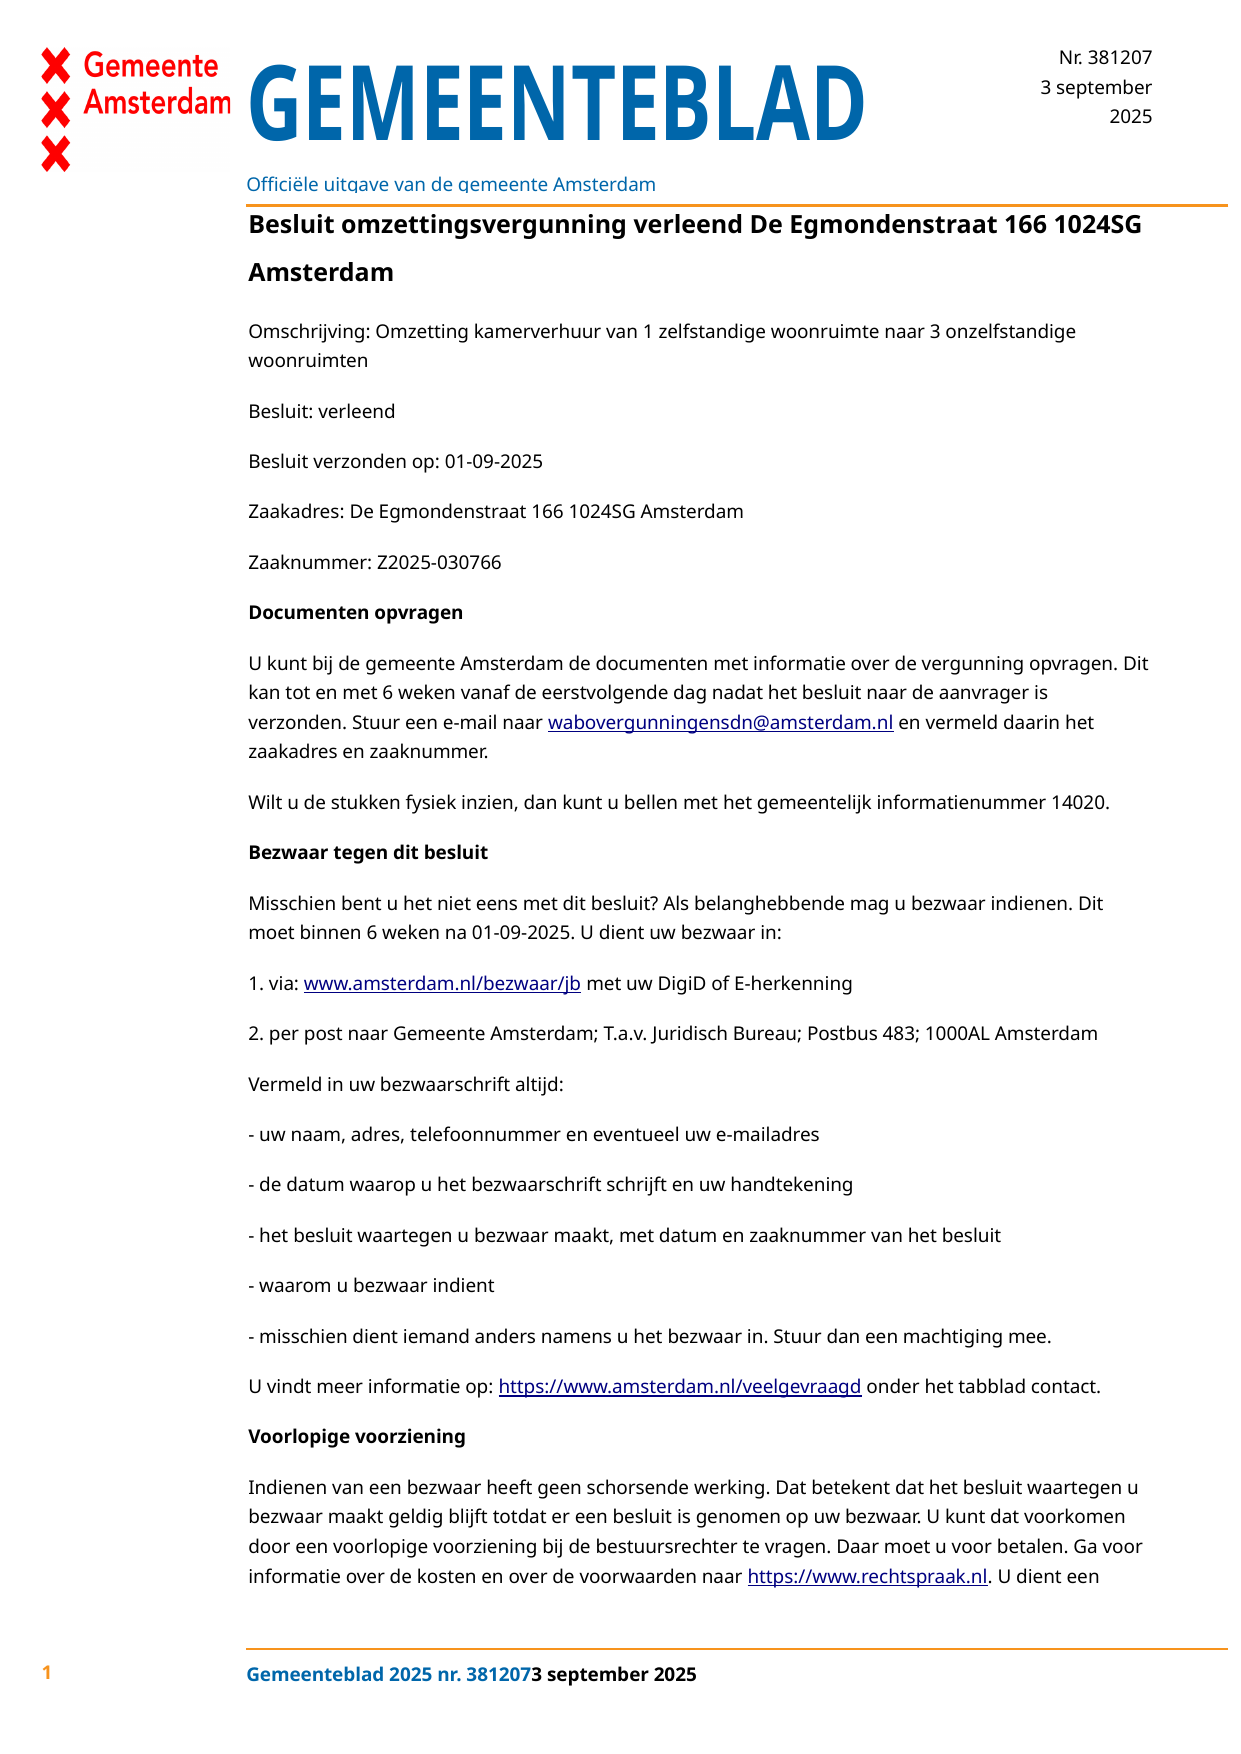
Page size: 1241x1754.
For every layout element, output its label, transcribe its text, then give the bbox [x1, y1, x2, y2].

text U kunt bij de gemeente Amsterdam de documenten met informatie over de vergunning opvragen. Dit kan tot en met 6 weken vanaf de eerstvolgende dag nadat het besluit naar de aanvrager is verzonden. Stuur een e-mail naar wabovergunningensdn@amsterdam.nl en vermeld daarin het zaakadres en zaaknummer. [248, 650, 1152, 764]
text Besluit verzonden op: 01-09-2025 [248, 448, 1152, 474]
text Besluit: verleend [248, 398, 1152, 424]
text Omschrijving: Omzetting kamerverhuur van 1 zelfstandige woonruimte naar 3 onzelfstandige woonruimten [248, 318, 1152, 373]
text - het besluit waartegen u bezwaar maakt, met datum en zaaknummer van het besluit [248, 1222, 1152, 1248]
text Besluit omzettingsvergunning verleend De Egmondenstraat 166 1024SG Amsterdam [248, 207, 1152, 288]
text Zaaknummer: Z2025-030766 [248, 549, 1152, 575]
text - misschien dient iemand anders namens u het bezwaar in. Stuur dan een machtiging mee. [248, 1323, 1152, 1349]
text U vindt meer informatie op: https://www.amsterdam.nl/veelgevraagd onder het tabblad contact. [248, 1373, 1152, 1399]
text Wilt u de stukken fysiek inzien, dan kunt u bellen met het gemeentelijk informatienummer 14020. [248, 789, 1152, 815]
text Indienen van een bezwaar heeft geen schorsende werking. Dat betekent dat het besluit waartegen u bezwaar maakt geldig blijft totdat er een besluit is genomen op uw bezwaar. U kunt dat voorkomen door een voorlopige voorziening bij de bestuursrechter te vragen. Daar moet u voor betalen. Ga voor informatie over de kosten en over de voorwaarden naar https://www.rechtspraak.nl. U dient een [248, 1474, 1152, 1589]
text - de datum waarop u het bezwaarschrift schrijft en uw handtekening [248, 1172, 1152, 1197]
text 2. per post naar Gemeente Amsterdam; T.a.v. Juridisch Bureau; Postbus 483; 1000AL Amsterdam [248, 1020, 1152, 1046]
text - waarom u bezwaar indient [248, 1272, 1152, 1298]
text Vermeld in uw bezwaarschrift altijd: [248, 1071, 1152, 1097]
text Documenten opvragen [248, 599, 1152, 625]
text Zaakadres: De Egmondenstraat 166 1024SG Amsterdam [248, 499, 1152, 524]
text Bezwaar tegen dit besluit [248, 839, 1152, 865]
text Voorlopige voorziening [248, 1424, 1152, 1449]
picture [41, 47, 231, 172]
text 1. via: www.amsterdam.nl/bezwaar/jb met uw DigiD of E-herkenning [248, 970, 1152, 996]
text Misschien bent u het niet eens met dit besluit? Als belanghebbende mag u bezwaar indienen. Dit moet binnen 6 weken na 01-09-2025. U dient uw bezwaar in: [248, 890, 1152, 945]
text - uw naam, adres, telefoonnummer en eventueel uw e-mailadres [248, 1121, 1152, 1147]
